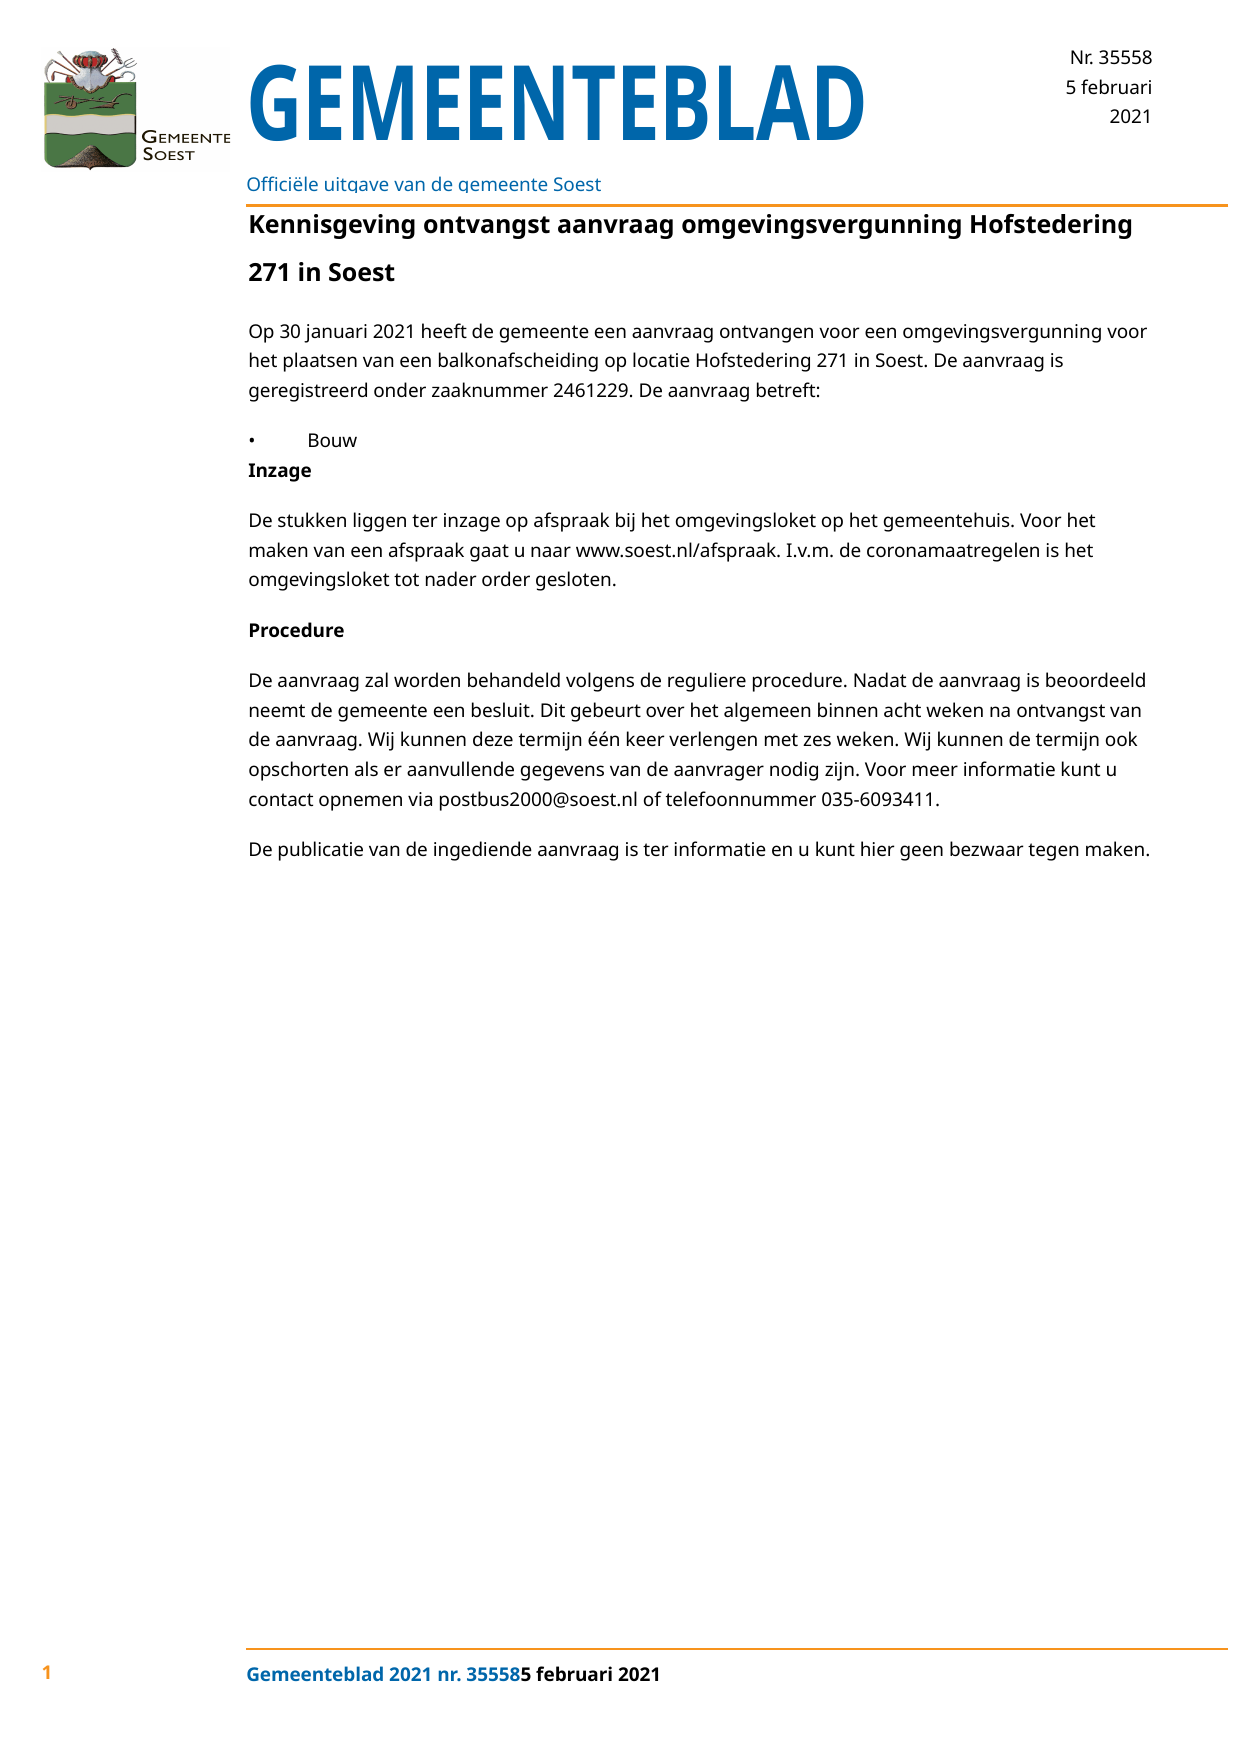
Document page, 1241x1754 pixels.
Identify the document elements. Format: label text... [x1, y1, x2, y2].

text De stukken liggen ter inzage op afspraak bij het omgevingsloket op het gemeentehuis. Voor het maken van een afspraak gaat u naar www.soest.nl/afspraak. I.v.m. de coronamaatregelen is het omgevingsloket tot nader order gesloten. [248, 507, 1152, 592]
text Op 30 januari 2021 heeft de gemeente een aanvraag ontvangen voor een omgevingsvergunning voor het plaatsen van een balkonafscheiding op locatie Hofstedering 271 in Soest. De aanvraag is geregistreerd onder zaaknummer 2461229. De aanvraag betreft: [248, 318, 1152, 403]
picture [41, 47, 231, 172]
text De aanvraag zal worden behandeld volgens de reguliere procedure. Nadat de aanvraag is beoordeeld neemt de gemeente een besluit. Dit gebeurt over het algemeen binnen acht weken na ontvangst van de aanvraag. Wij kunnen deze termijn één keer verlengen met zes weken. Wij kunnen de termijn ook opschorten als er aanvullende gegevens van de aanvrager nodig zijn. Voor meer informatie kunt u contact opnemen via postbus2000@soest.nl of telefoonnummer 035-6093411. [248, 667, 1152, 812]
text Inzage [248, 457, 1152, 483]
text Kennisgeving ontvangst aanvraag omgevingsvergunning Hofstedering 271 in Soest [248, 207, 1152, 288]
text Procedure [248, 617, 1152, 643]
text De publicatie van de ingediende aanvraag is ter informatie en u kunt hier geen bezwaar tegen maken. [248, 836, 1152, 862]
list Bouw [248, 427, 1152, 453]
